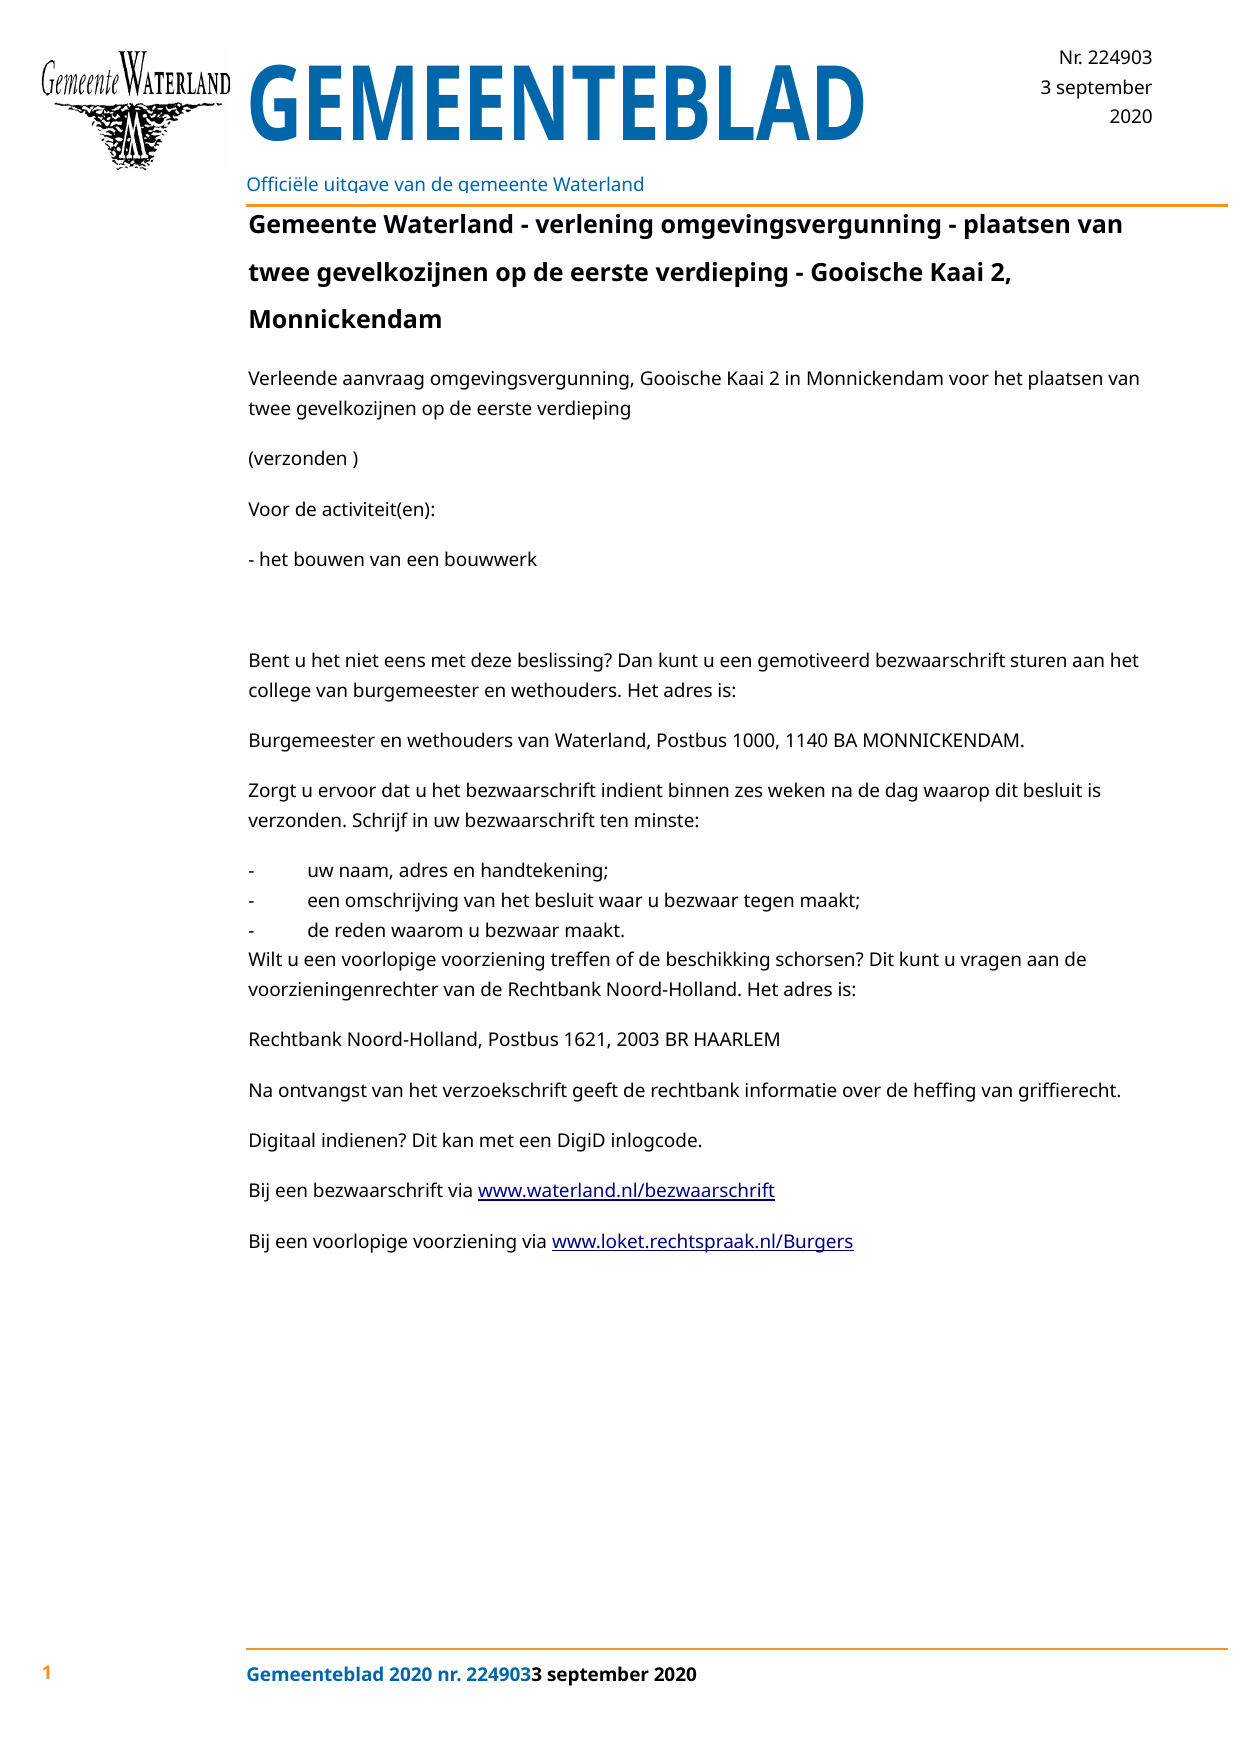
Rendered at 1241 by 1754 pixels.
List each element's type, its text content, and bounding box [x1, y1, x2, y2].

picture [41, 47, 231, 172]
text Wilt u een voorlopige voorziening treffen of de beschikking schorsen? Dit kunt u vragen aan de voorzieningenrechter van de Rechtbank Noord-Holland. Het adres is: [248, 946, 1152, 1002]
text Digitaal indienen? Dit kan met een DigiD inlogcode. [248, 1127, 1152, 1153]
list een omschrijving van het besluit waar u bezwaar tegen maakt; [248, 887, 1152, 913]
text - het bouwen van een bouwwerk [248, 546, 1152, 572]
text Zorgt u ervoor dat u het bezwaarschrift indient binnen zes weken na de dag waarop dit besluit is verzonden. Schrijf in uw bezwaarschrift ten minste: [248, 778, 1152, 833]
text Rechtbank Noord-Holland, Postbus 1621, 2003 BR HAARLEM [248, 1026, 1152, 1052]
text Bent u het niet eens met deze beslissing? Dan kunt u een gemotiveerd bezwaarschrift sturen aan het college van burgemeester en wethouders. Het adres is: [248, 647, 1152, 702]
text Gemeente Waterland - verlening omgevingsvergunning - plaatsen van twee gevelkozijnen op de eerste verdieping - Gooische Kaai 2, Monnickendam [248, 207, 1152, 336]
text Bij een bezwaarschrift via www.waterland.nl/bezwaarschrift [248, 1178, 1152, 1203]
text Bij een voorlopige voorziening via www.loket.rechtspraak.nl/Burgers [248, 1228, 1152, 1254]
list de reden waarom u bezwaar maakt. [248, 917, 1152, 942]
list uw naam, adres en handtekening; [248, 858, 1152, 883]
text Na ontvangst van het verzoekschrift geeft de rechtbank informatie over de heffing van griffierecht. [248, 1077, 1152, 1102]
text (verzonden ) [248, 446, 1152, 471]
text Burgemeester en wethouders van Waterland, Postbus 1000, 1140 BA MONNICKENDAM. [248, 727, 1152, 753]
text Voor de activiteit(en): [248, 496, 1152, 522]
text Verleende aanvraag omgevingsvergunning, Gooische Kaai 2 in Monnickendam voor het plaatsen van twee gevelkozijnen op de eerste verdieping [248, 366, 1152, 421]
